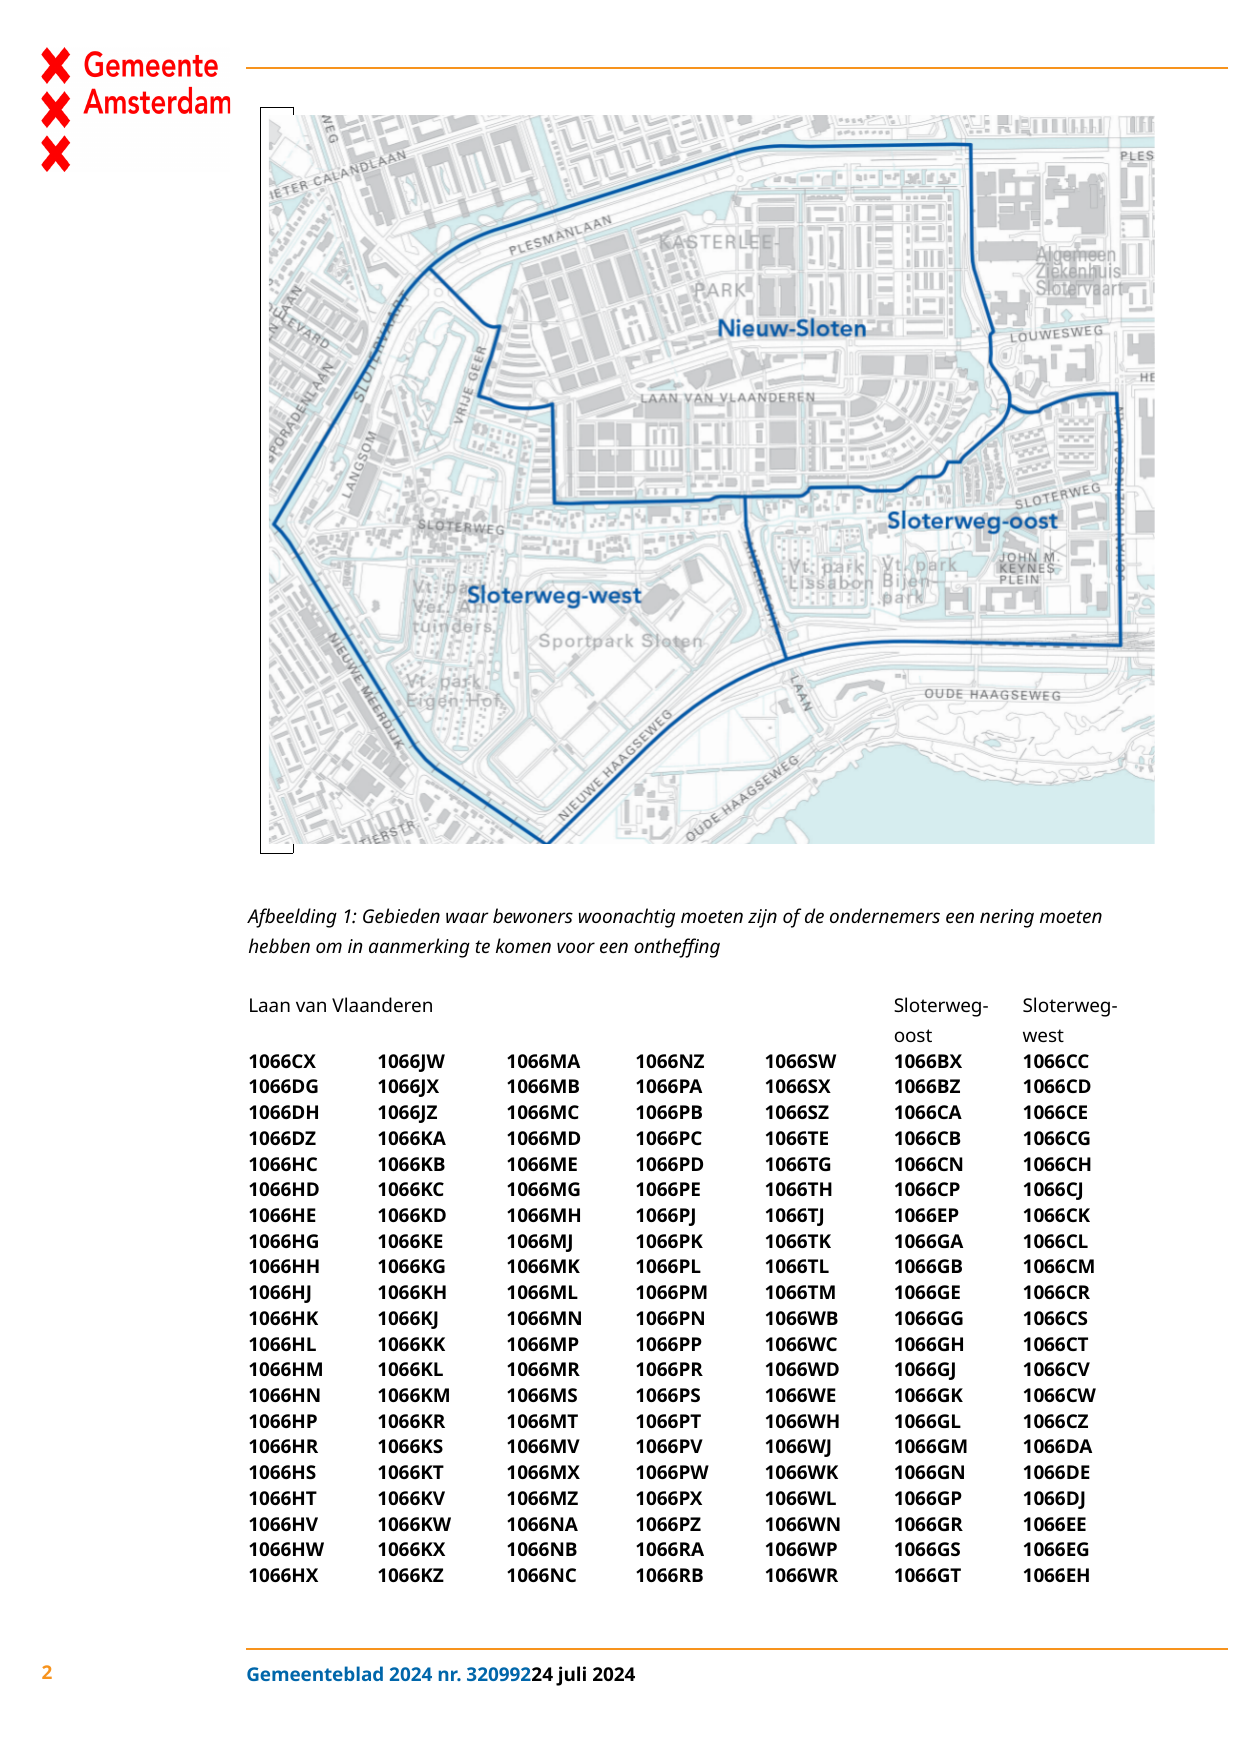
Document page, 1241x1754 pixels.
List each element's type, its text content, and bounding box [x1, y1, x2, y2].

table_header Sloterweg-west [1023, 993, 1152, 1048]
table_cell 1066GR [894, 1511, 1022, 1537]
table_header Sloterweg-oost [894, 993, 1022, 1048]
table_cell 1066CA [894, 1099, 1022, 1125]
table_cell 1066EH [1023, 1563, 1152, 1588]
table_cell 1066WB [764, 1305, 893, 1331]
table_cell 1066MD [506, 1125, 635, 1151]
table_cell 1066NA [506, 1511, 635, 1537]
table_cell 1066KX [377, 1537, 506, 1562]
table_cell 1066GM [894, 1434, 1022, 1459]
table_cell 1066PV [635, 1434, 764, 1459]
table_cell 1066GK [894, 1382, 1022, 1408]
table_cell 1066ME [506, 1151, 635, 1176]
table_cell 1066CK [1023, 1202, 1152, 1228]
table_cell 1066PS [635, 1382, 764, 1408]
table_cell 1066KM [377, 1382, 506, 1408]
table_cell 1066GP [894, 1485, 1022, 1511]
table_cell 1066SZ [764, 1099, 893, 1125]
table_cell 1066GA [894, 1228, 1022, 1254]
table_cell 1066ML [506, 1279, 635, 1305]
table_cell 1066HT [248, 1485, 377, 1511]
table_cell 1066PJ [635, 1202, 764, 1228]
table_cell 1066KG [377, 1254, 506, 1279]
table_cell 1066HC [248, 1151, 377, 1176]
table_cell 1066HS [248, 1460, 377, 1485]
table_cell 1066KK [377, 1331, 506, 1357]
table_cell 1066MS [506, 1382, 635, 1408]
table_cell 1066PT [635, 1408, 764, 1434]
table_cell 1066PP [635, 1331, 764, 1357]
table_cell 1066PM [635, 1279, 764, 1305]
table_cell 1066TM [764, 1279, 893, 1305]
table_cell 1066PC [635, 1125, 764, 1151]
table_cell 1066HH [248, 1254, 377, 1279]
picture [41, 47, 231, 172]
table_cell 1066SW [764, 1048, 893, 1073]
table_cell 1066MG [506, 1176, 635, 1202]
table_cell 1066KC [377, 1176, 506, 1202]
table_cell 1066PX [635, 1485, 764, 1511]
table_cell 1066WR [764, 1563, 893, 1588]
table_cell 1066HK [248, 1305, 377, 1331]
table_cell 1066KT [377, 1460, 506, 1485]
table_cell 1066MA [506, 1048, 635, 1073]
table_cell 1066PD [635, 1151, 764, 1176]
table_cell 1066EG [1023, 1537, 1152, 1562]
table_cell 1066DG [248, 1074, 377, 1099]
table_cell 1066PN [635, 1305, 764, 1331]
table_cell 1066NZ [635, 1048, 764, 1073]
table_cell 1066HM [248, 1357, 377, 1382]
table_cell 1066RB [635, 1563, 764, 1588]
table_cell 1066CH [1023, 1151, 1152, 1176]
table_cell 1066CN [894, 1151, 1022, 1176]
table_cell 1066TJ [764, 1202, 893, 1228]
table_cell 1066CS [1023, 1305, 1152, 1331]
table_cell 1066MX [506, 1460, 635, 1485]
table_cell 1066MT [506, 1408, 635, 1434]
table_cell 1066TG [764, 1151, 893, 1176]
table_cell 1066DJ [1023, 1485, 1152, 1511]
table_cell 1066GB [894, 1254, 1022, 1279]
table_cell 1066PZ [635, 1511, 764, 1537]
table_cell 1066TK [764, 1228, 893, 1254]
text Afbeelding 1: Gebieden waar bewoners woonachtig moeten zijn of de ondernemers een nering moeten hebben om in aanmerking te komen voor een ontheffing [248, 904, 1152, 959]
table_cell 1066WE [764, 1382, 893, 1408]
table_cell 1066KJ [377, 1305, 506, 1331]
table_cell 1066PR [635, 1357, 764, 1382]
table_cell 1066CP [894, 1176, 1022, 1202]
table_cell 1066HX [248, 1563, 377, 1588]
table_cell 1066CX [248, 1048, 377, 1073]
table_cell 1066KA [377, 1125, 506, 1151]
table_cell 1066WL [764, 1485, 893, 1511]
table_cell 1066GL [894, 1408, 1022, 1434]
table_cell 1066CD [1023, 1074, 1152, 1099]
table_cell 1066CG [1023, 1125, 1152, 1151]
table_cell 1066KR [377, 1408, 506, 1434]
table_cell 1066HE [248, 1202, 377, 1228]
table_header Laan van Vlaanderen [248, 993, 893, 1048]
table_cell 1066JX [377, 1074, 506, 1099]
table_cell 1066PK [635, 1228, 764, 1254]
table_cell 1066KB [377, 1151, 506, 1176]
table_cell 1066CZ [1023, 1408, 1152, 1434]
table_cell 1066WK [764, 1460, 893, 1485]
table_cell 1066CT [1023, 1331, 1152, 1357]
table_cell 1066NC [506, 1563, 635, 1588]
table_cell 1066KD [377, 1202, 506, 1228]
table_cell 1066KE [377, 1228, 506, 1254]
table_cell 1066KH [377, 1279, 506, 1305]
table_cell 1066CV [1023, 1357, 1152, 1382]
table_cell 1066KS [377, 1434, 506, 1459]
table_cell 1066GT [894, 1563, 1022, 1588]
table_cell 1066BZ [894, 1074, 1022, 1099]
table_cell 1066MJ [506, 1228, 635, 1254]
table_cell 1066PA [635, 1074, 764, 1099]
table_cell 1066KL [377, 1357, 506, 1382]
table_cell 1066PB [635, 1099, 764, 1125]
table_cell 1066CR [1023, 1279, 1152, 1305]
table_cell 1066WJ [764, 1434, 893, 1459]
table_cell 1066SX [764, 1074, 893, 1099]
table_cell 1066KW [377, 1511, 506, 1537]
table_cell 1066TL [764, 1254, 893, 1279]
table_cell 1066DH [248, 1099, 377, 1125]
table_cell 1066WN [764, 1511, 893, 1537]
table_cell 1066CE [1023, 1099, 1152, 1125]
table_cell 1066CB [894, 1125, 1022, 1151]
table_cell 1066HN [248, 1382, 377, 1408]
table_cell 1066HJ [248, 1279, 377, 1305]
table_cell 1066KZ [377, 1563, 506, 1588]
table_cell 1066MH [506, 1202, 635, 1228]
table_cell 1066MP [506, 1331, 635, 1357]
table_cell 1066PE [635, 1176, 764, 1202]
table_cell 1066GS [894, 1537, 1022, 1562]
table_cell 1066MK [506, 1254, 635, 1279]
table_cell 1066PW [635, 1460, 764, 1485]
table_cell 1066KV [377, 1485, 506, 1511]
table_cell 1066CC [1023, 1048, 1152, 1073]
table_cell 1066JW [377, 1048, 506, 1073]
table_cell 1066HV [248, 1511, 377, 1537]
table_cell 1066JZ [377, 1099, 506, 1125]
table_cell 1066MZ [506, 1485, 635, 1511]
table_cell 1066TH [764, 1176, 893, 1202]
table_cell 1066PL [635, 1254, 764, 1279]
table_cell 1066HR [248, 1434, 377, 1459]
table_cell 1066BX [894, 1048, 1022, 1073]
table_cell 1066CJ [1023, 1176, 1152, 1202]
table_cell 1066HP [248, 1408, 377, 1434]
table_cell 1066WD [764, 1357, 893, 1382]
table_cell 1066HG [248, 1228, 377, 1254]
table_cell 1066MC [506, 1099, 635, 1125]
table_cell 1066DE [1023, 1460, 1152, 1485]
picture [268, 115, 1155, 844]
table_cell 1066MV [506, 1434, 635, 1459]
table_cell 1066NB [506, 1537, 635, 1562]
table_cell 1066GH [894, 1331, 1022, 1357]
table_cell 1066GN [894, 1460, 1022, 1485]
table_cell 1066MB [506, 1074, 635, 1099]
table_cell 1066HD [248, 1176, 377, 1202]
table_cell 1066WC [764, 1331, 893, 1357]
table_cell 1066EP [894, 1202, 1022, 1228]
table_cell 1066HW [248, 1537, 377, 1562]
table_cell 1066TE [764, 1125, 893, 1151]
table_cell 1066WP [764, 1537, 893, 1562]
table_cell 1066CM [1023, 1254, 1152, 1279]
table_cell 1066CL [1023, 1228, 1152, 1254]
table_cell 1066GJ [894, 1357, 1022, 1382]
table_cell 1066GE [894, 1279, 1022, 1305]
table_cell 1066CW [1023, 1382, 1152, 1408]
table_cell 1066MR [506, 1357, 635, 1382]
table_cell 1066HL [248, 1331, 377, 1357]
table_cell 1066GG [894, 1305, 1022, 1331]
table_cell 1066WH [764, 1408, 893, 1434]
table_cell 1066EE [1023, 1511, 1152, 1537]
table_cell 1066MN [506, 1305, 635, 1331]
table_cell 1066RA [635, 1537, 764, 1562]
table_cell 1066DA [1023, 1434, 1152, 1459]
table_cell 1066DZ [248, 1125, 377, 1151]
